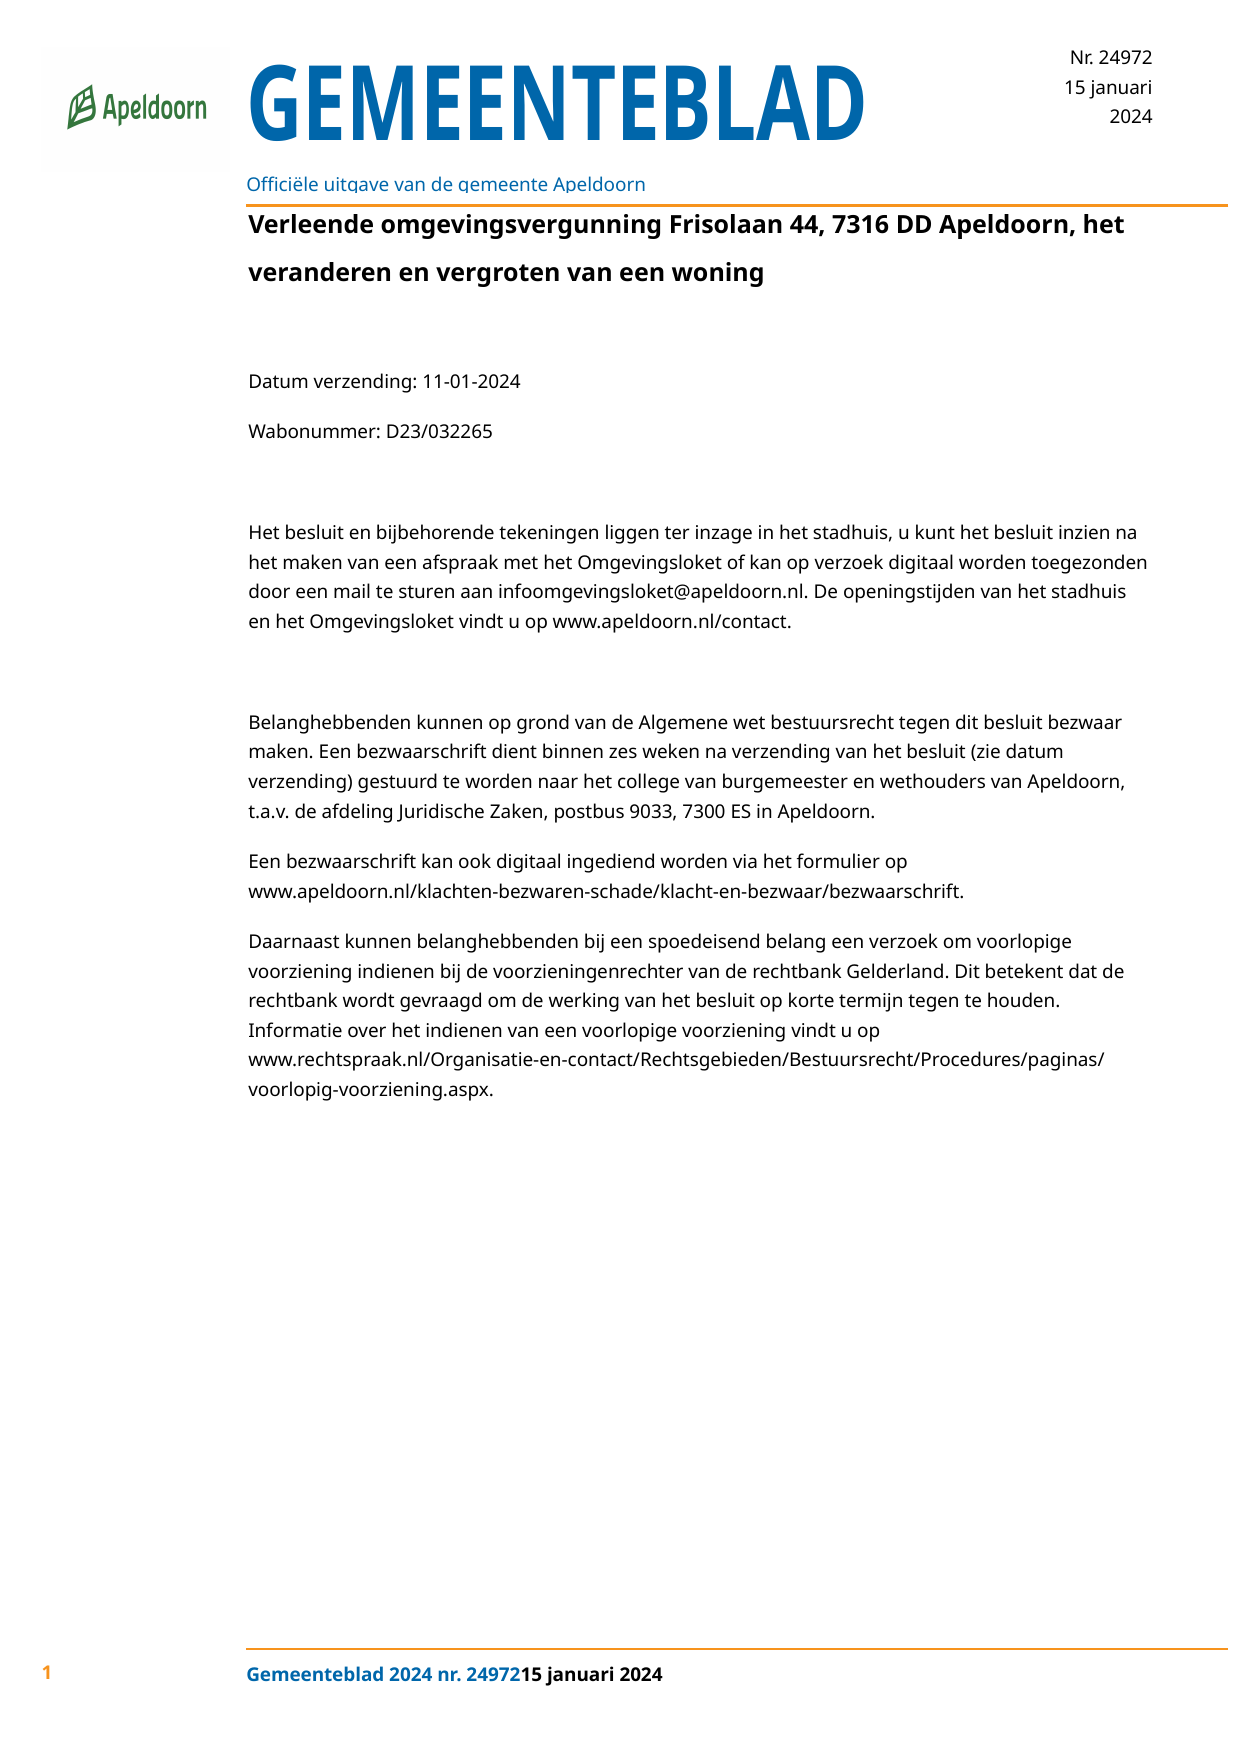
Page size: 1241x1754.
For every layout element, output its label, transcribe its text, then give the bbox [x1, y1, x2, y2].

text Belanghebbenden kunnen op grond van de Algemene wet bestuursrecht tegen dit besluit bezwaar maken. Een bezwaarschrift dient binnen zes weken na verzending van het besluit (zie datum verzending) gestuurd te worden naar het college van burgemeester en wethouders van Apeldoorn, t.a.v. de afdeling Juridische Zaken, postbus 9033, 7300 ES in Apeldoorn. [248, 709, 1152, 824]
text Datum verzending: 11-01-2024 [248, 368, 1152, 394]
text Een bezwaarschrift kan ook digitaal ingediend worden via het formulier op www.apeldoorn.nl/klachten-bezwaren-schade/klacht-en-bezwaar/bezwaarschrift. [248, 848, 1152, 904]
text Het besluit en bijbehorende tekeningen liggen ter inzage in het stadhuis, u kunt het besluit inzien na het maken van een afspraak met het Omgevingsloket of kan op verzoek digitaal worden toegezonden door een mail te sturen aan infoomgevingsloket@apeldoorn.nl. De openingstijden van het stadhuis en het Omgevingsloket vindt u op www.apeldoorn.nl/contact. [248, 519, 1152, 634]
picture [41, 47, 231, 172]
text Verleende omgevingsvergunning Frisolaan 44, 7316 DD Apeldoorn, het veranderen en vergroten van een woning [248, 207, 1152, 288]
text Wabonummer: D23/032265 [248, 419, 1152, 444]
text Daarnaast kunnen belanghebbenden bij een spoedeisend belang een verzoek om voorlopige voorziening indienen bij de voorzieningenrechter van de rechtbank Gelderland. Dit betekent dat de rechtbank wordt gevraagd om de werking van het besluit op korte termijn tegen te houden. Informatie over het indienen van een voorlopige voorziening vindt u op www.rechtspraak.nl/Organisatie-en-contact/Rechtsgebieden/Bestuursrecht/Procedures/paginas/voorlopig-voorziening.aspx. [248, 928, 1152, 1102]
